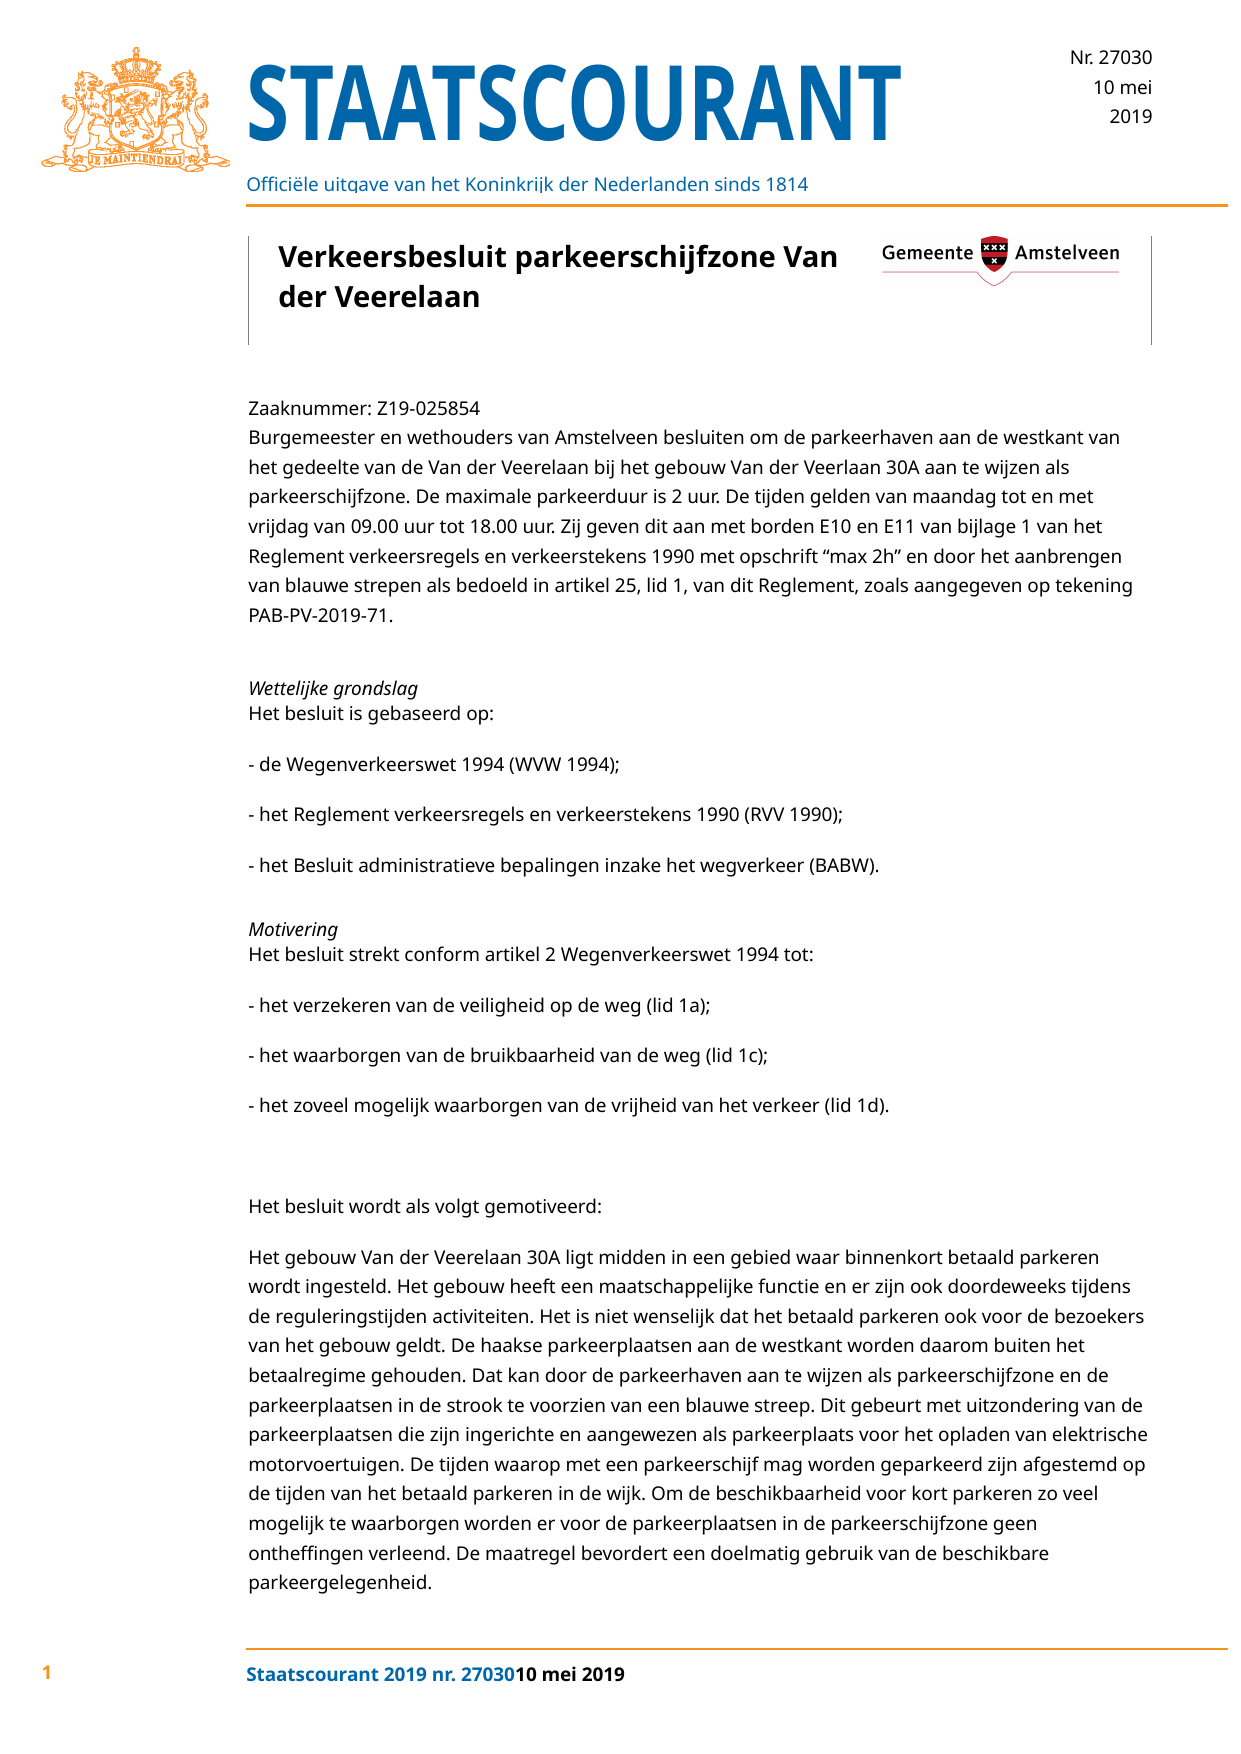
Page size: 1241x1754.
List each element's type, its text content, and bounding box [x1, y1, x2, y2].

text - het waarborgen van de bruikbaarheid van de weg (lid 1c); [248, 1042, 1152, 1068]
picture [41, 47, 231, 172]
text Wettelijke grondslag [248, 675, 1152, 701]
text Het besluit is gebaseerd op: [248, 701, 1152, 726]
text Het besluit wordt als volgt gemotiveerd: [248, 1193, 1152, 1219]
text Zaaknummer: Z19-025854 [248, 395, 1152, 421]
text Burgemeester en wethouders van Amstelveen besluiten om de parkeerhaven aan de westkant van het gedeelte van de Van der Veerelaan bij het gebouw Van der Veerlaan 30A aan te wijzen als parkeerschijfzone. De maximale parkeerduur is 2 uur. De tijden gelden van maandag tot en met vrijdag van 09.00 uur tot 18.00 uur. Zij geven dit aan met borden E10 en E11 van bijlage 1 van het Reglement verkeersregels en verkeerstekens 1990 met opschrift “max 2h” en door het aanbrengen van blauwe strepen als bedoeld in artikel 25, lid 1, van dit Reglement, zoals aangegeven op tekening PAB-PV-2019-71. [248, 424, 1152, 628]
picture [882, 236, 1119, 286]
text - de Wegenverkeerswet 1994 (WVW 1994); [248, 751, 1152, 777]
table_header Verkeersbesluit parkeerschijfzone Van der Veerelaan [249, 236, 850, 345]
text - het Besluit administratieve bepalingen inzake het wegverkeer (BABW). [248, 852, 1152, 877]
text Het besluit strekt conform artikel 2 Wegenverkeerswet 1994 tot: [248, 941, 1152, 967]
text - het zoveel mogelijk waarborgen van de vrijheid van het verkeer (lid 1d). [248, 1093, 1152, 1118]
text Motivering [248, 916, 1152, 941]
text Het gebouw Van der Veerelaan 30A ligt midden in een gebied waar binnenkort betaald parkeren wordt ingesteld. Het gebouw heeft een maatschappelijke functie en er zijn ook doordeweeks tijdens de reguleringstijden activiteiten. Het is niet wenselijk dat het betaald parkeren ook voor de bezoekers van het gebouw geldt. De haakse parkeerplaatsen aan de westkant worden daarom buiten het betaalregime gehouden. Dat kan door de parkeerhaven aan te wijzen als parkeerschijfzone en de parkeerplaatsen in de strook te voorzien van een blauwe streep. Dit gebeurt met uitzondering van de parkeerplaatsen die zijn ingerichte en aangewezen als parkeerplaats voor het opladen van elektrische motorvoertuigen. De tijden waarop met een parkeerschijf mag worden geparkeerd zijn afgestemd op de tijden van het betaald parkeren in de wijk. Om de beschikbaarheid voor kort parkeren zo veel mogelijk te waarborgen worden er voor de parkeerplaatsen in de parkeerschijfzone geen ontheffingen verleend. De maatregel bevordert een doelmatig gebruik van de beschikbare parkeergelegenheid. [248, 1244, 1152, 1595]
text - het Reglement verkeersregels en verkeerstekens 1990 (RVV 1990); [248, 801, 1152, 827]
table_header [850, 236, 1151, 345]
text - het verzekeren van de veiligheid op de weg (lid 1a); [248, 992, 1152, 1018]
